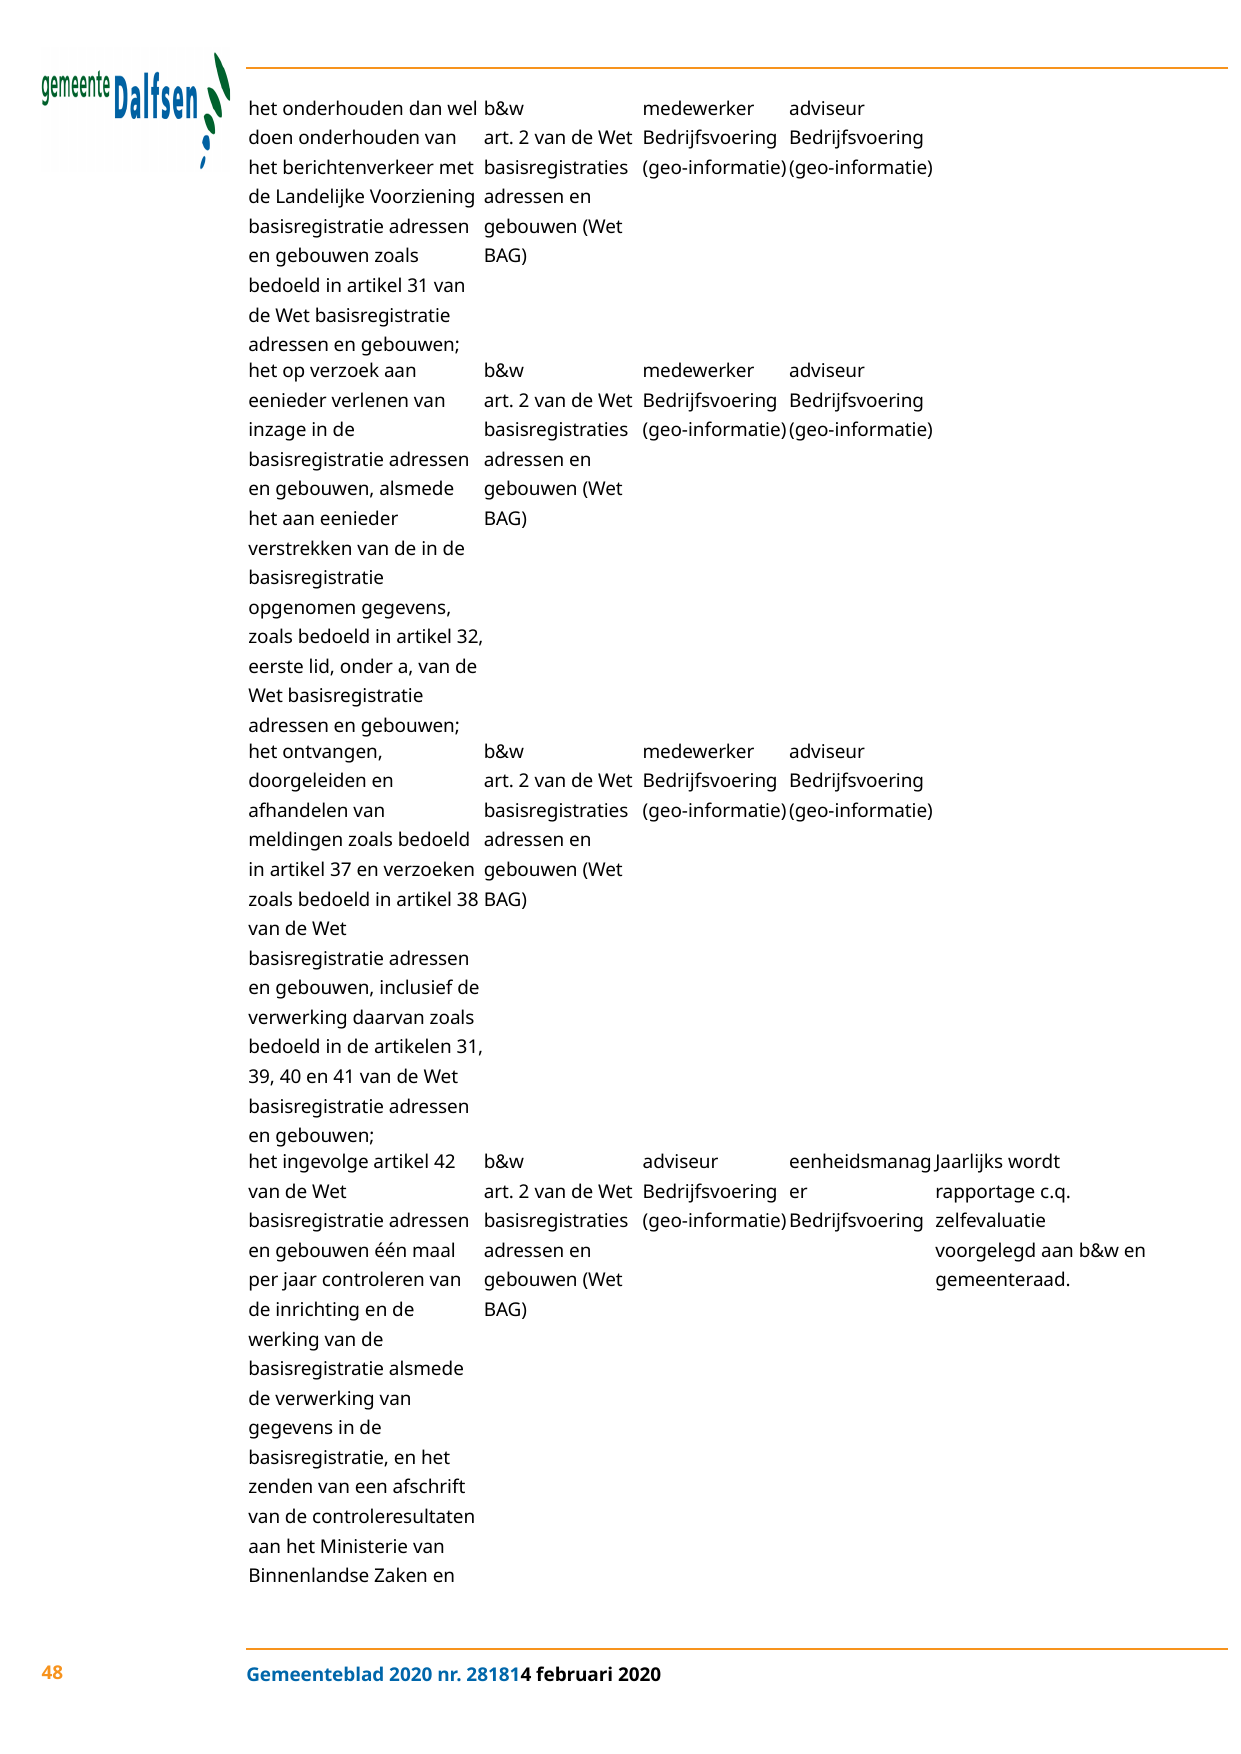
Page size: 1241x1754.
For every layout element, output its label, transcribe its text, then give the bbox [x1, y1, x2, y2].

table_cell het ontvangen, doorgeleiden en afhandelen van meldingen zoals bedoeld in artikel 37 en verzoeken zoals bedoeld in artikel 38 van de Wet basisregistratie adressen en gebouwen, inclusief de verwerking daarvan zoals bedoeld in de artikelen 31, 39, 40 en 41 van de Wet basisregistratie adressen en gebouwen; [248, 738, 483, 1148]
table_cell medewerker Bedrijfsvoering (geo-informatie) [643, 738, 789, 1148]
table_cell [935, 357, 1152, 738]
table_cell het onderhouden dan wel doen onderhouden van het berichtenverkeer met de Landelijke Voorziening basisregistratie adressen en gebouwen zoals bedoeld in artikel 31 van de Wet basisregistratie adressen en gebouwen; [248, 95, 483, 357]
table_cell Jaarlijks wordt rapportage c.q. zelfevaluatie voorgelegd aan b&w en gemeenteraad. [935, 1148, 1152, 1588]
picture [41, 47, 231, 172]
table_cell adviseur Bedrijfsvoering (geo-informatie) [789, 738, 935, 1148]
table_cell medewerker Bedrijfsvoering (geo-informatie) [643, 95, 789, 357]
table_cell b&w art. 2 van de Wet basisregistraties adressen en gebouwen (Wet BAG) [484, 1148, 642, 1588]
table_cell eenheidsmanager Bedrijfsvoering [789, 1148, 935, 1588]
table_cell het op verzoek aan eenieder verlenen van inzage in de basisregistratie adressen en gebouwen, alsmede het aan eenieder verstrekken van de in de basisregistratie opgenomen gegevens, zoals bedoeld in artikel 32, eerste lid, onder a, van de Wet basisregistratie adressen en gebouwen; [248, 357, 483, 738]
table_cell adviseur Bedrijfsvoering (geo-informatie) [789, 357, 935, 738]
table_cell het ingevolge artikel 42 van de Wet basisregistratie adressen en gebouwen één maal per jaar controleren van de inrichting en de werking van de basisregistratie alsmede de verwerking van gegevens in de basisregistratie, en het zenden van een afschrift van de controleresultaten aan het Ministerie van Binnenlandse Zaken en [248, 1148, 483, 1588]
table_cell medewerker Bedrijfsvoering (geo-informatie) [643, 357, 789, 738]
table_cell b&w art. 2 van de Wet basisregistraties adressen en gebouwen (Wet BAG) [484, 738, 642, 1148]
table_cell b&w art. 2 van de Wet basisregistraties adressen en gebouwen (Wet BAG) [484, 95, 642, 357]
table_cell b&w art. 2 van de Wet basisregistraties adressen en gebouwen (Wet BAG) [484, 357, 642, 738]
table_cell [935, 95, 1152, 357]
table_cell adviseur Bedrijfsvoering (geo-informatie) [643, 1148, 789, 1588]
table_cell adviseur Bedrijfsvoering (geo-informatie) [789, 95, 935, 357]
table_cell [935, 738, 1152, 1148]
